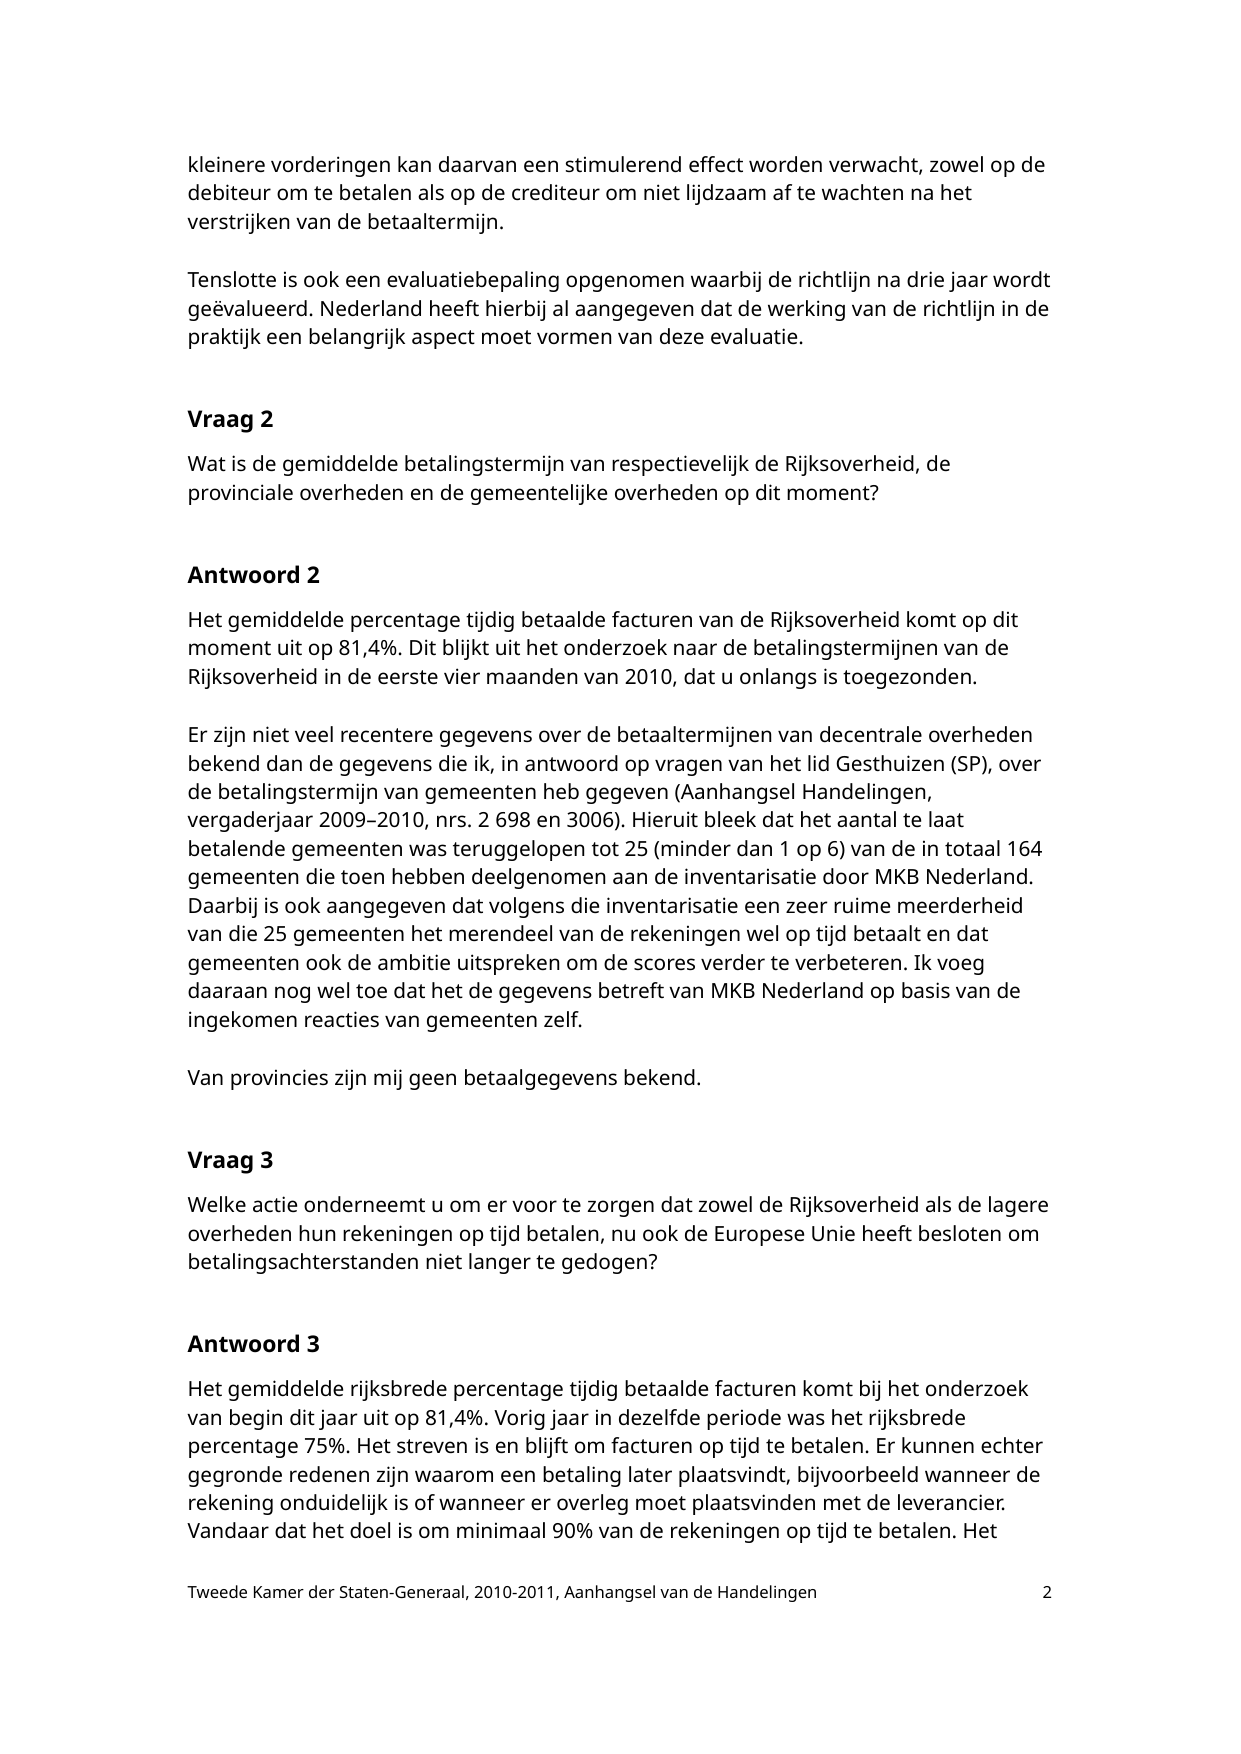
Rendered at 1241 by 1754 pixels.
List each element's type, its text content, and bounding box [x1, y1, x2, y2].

text Er zijn niet veel recentere gegevens over de betaaltermijnen van decentrale overheden bekend dan de gegevens die ik, in antwoord op vragen van het lid Gesthuizen (SP), over de betalingstermijn van gemeenten heb gegeven (Aanhangsel Handelingen, vergaderjaar 2009–2010, nrs. 2 698 en 3006). Hieruit bleek dat het aantal te laat betalende gemeenten was teruggelopen tot 25 (minder dan 1 op 6) van de in totaal 164 gemeenten die toen hebben deelgenomen aan de inventarisatie door MKB Nederland. Daarbij is ook aangegeven dat volgens die inventarisatie een zeer ruime meerderheid van die 25 gemeenten het merendeel van de rekeningen wel op tijd betaalt en dat gemeenten ook de ambitie uitspreken om de scores verder te verbeteren. Ik voeg daaraan nog wel toe dat het de gegevens betreft van MKB Nederland op basis van de ingekomen reacties van gemeenten zelf. [187, 720, 1053, 1033]
subtitle Vraag 2 [187, 403, 1053, 434]
text Welke actie onderneemt u om er voor te zorgen dat zowel de Rijksoverheid als de lagere overheden hun rekeningen op tijd betalen, nu ook de Europese Unie heeft besloten om betalingsachterstanden niet langer te gedogen? [187, 1190, 1053, 1276]
text Het gemiddelde rijksbrede percentage tijdig betaalde facturen komt bij het onderzoek van begin dit jaar uit op 81,4%. Vorig jaar in dezelfde periode was het rijksbrede percentage 75%. Het streven is en blijft om facturen op tijd te betalen. Er kunnen echter gegronde redenen zijn waarom een betaling later plaatsvindt, bijvoorbeeld wanneer de rekening onduidelijk is of wanneer er overleg moet plaatsvinden met de leverancier. Vandaar dat het doel is om minimaal 90% van de rekeningen op tijd te betalen. Het [187, 1374, 1053, 1545]
text kleinere vorderingen kan daarvan een stimulerend effect worden verwacht, zowel op de debiteur om te betalen als op de crediteur om niet lijdzaam af te wachten na het verstrijken van de betaaltermijn. [187, 150, 1053, 235]
subtitle Vraag 3 [187, 1144, 1053, 1175]
subtitle Antwoord 2 [187, 559, 1053, 590]
text Wat is de gemiddelde betalingstermijn van respectievelijk de Rijksoverheid, de provinciale overheden en de gemeentelijke overheden op dit moment? [187, 449, 1053, 506]
text Van provincies zijn mij geen betaalgegevens bekend. [187, 1063, 1053, 1092]
subtitle Antwoord 3 [187, 1328, 1053, 1359]
text Het gemiddelde percentage tijdig betaalde facturen van de Rijksoverheid komt op dit moment uit op 81,4%. Dit blijkt uit het onderzoek naar de betalingstermijnen van de Rijksoverheid in de eerste vier maanden van 2010, dat u onlangs is toegezonden. [187, 605, 1053, 690]
text Tenslotte is ook een evaluatiebepaling opgenomen waarbij de richtlijn na drie jaar wordt geëvalueerd. Nederland heeft hierbij al aangegeven dat de werking van de richtlijn in de praktijk een belangrijk aspect moet vormen van deze evaluatie. [187, 265, 1053, 351]
